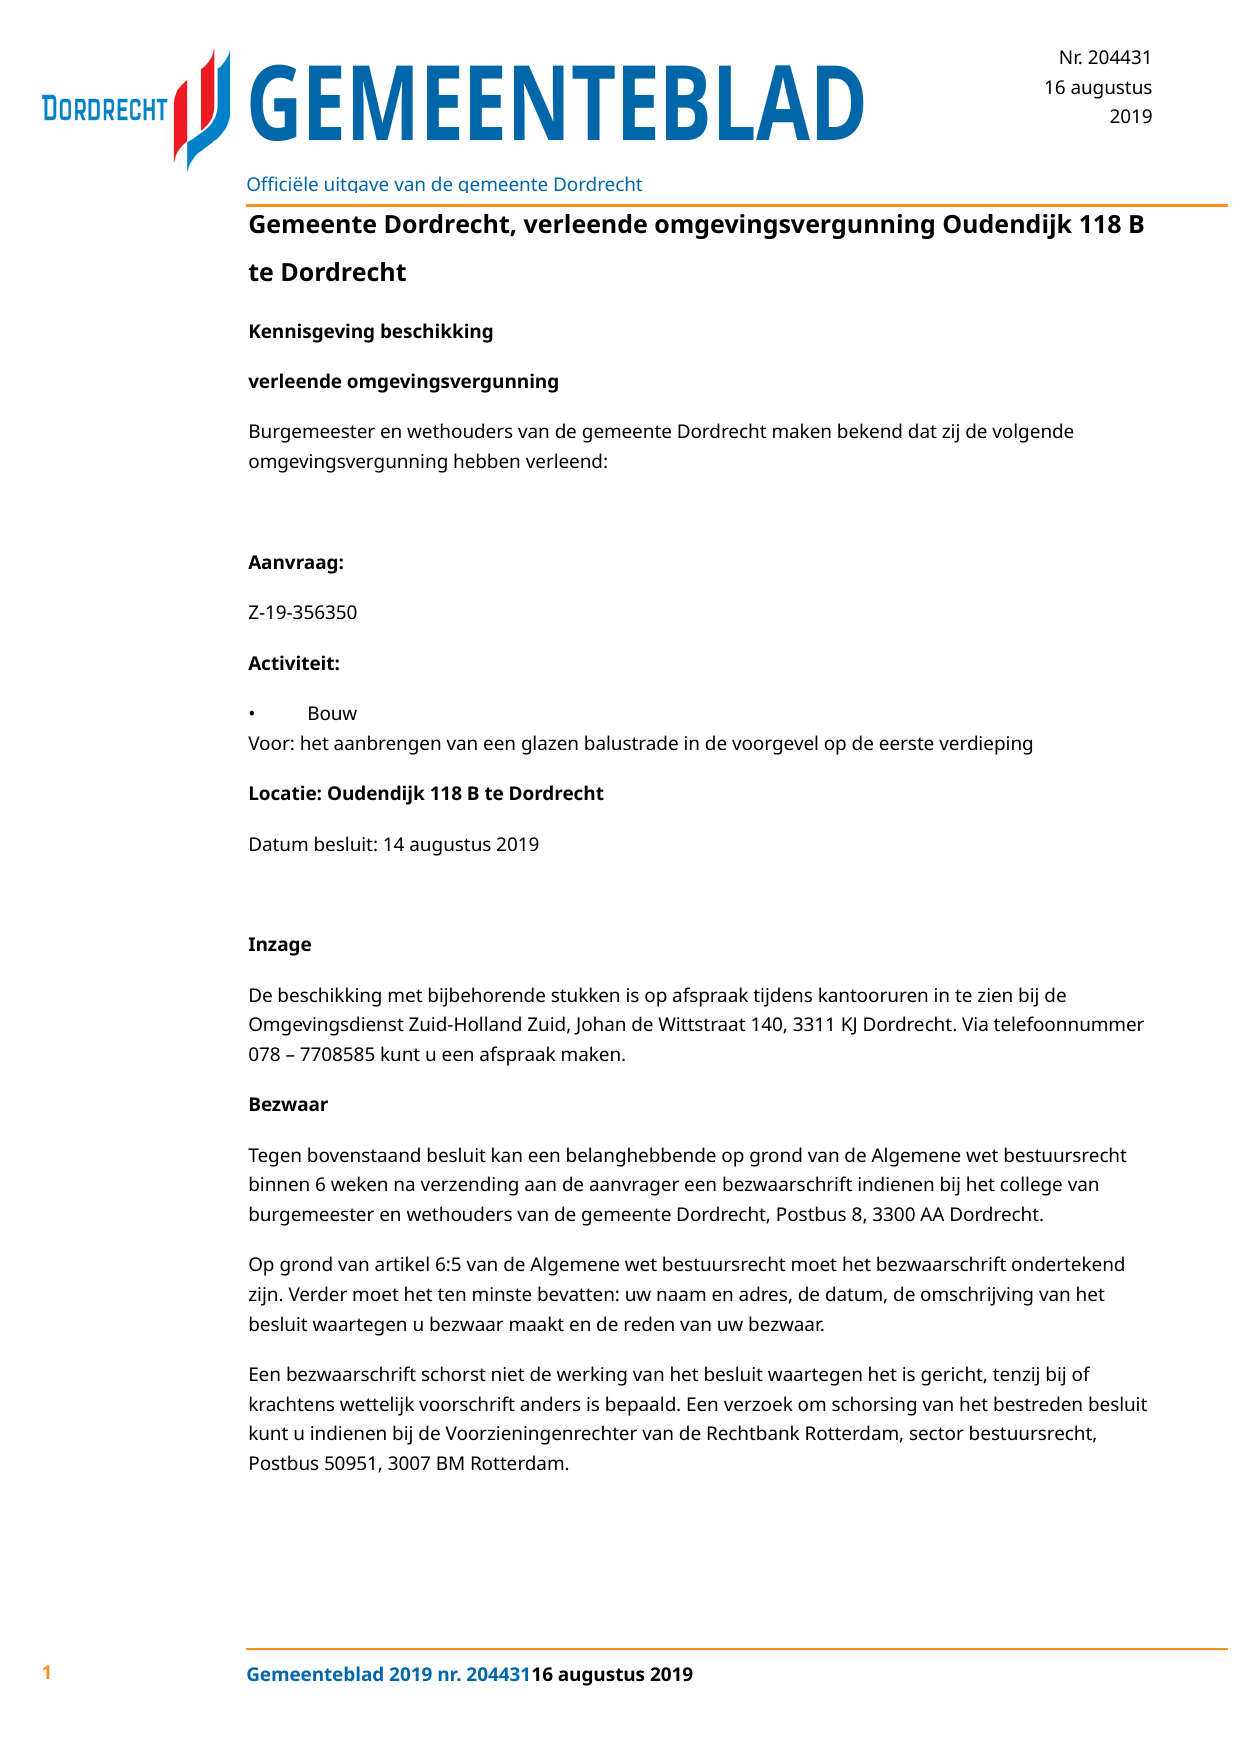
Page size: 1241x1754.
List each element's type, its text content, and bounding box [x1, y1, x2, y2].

text Op grond van artikel 6:5 van de Algemene wet bestuursrecht moet het bezwaarschrift ondertekend zijn. Verder moet het ten minste bevatten: uw naam en adres, de datum, de omschrijving van het besluit waartegen u bezwaar maakt en de reden van uw bezwaar. [248, 1252, 1152, 1337]
text verleende omgevingsvergunning [248, 368, 1152, 394]
text Kennisgeving beschikking [248, 318, 1152, 344]
text Burgemeester en wethouders van de gemeente Dordrecht maken bekend dat zij de volgende omgevingsvergunning hebben verleend: [248, 419, 1152, 474]
text Aanvraag: [248, 549, 1152, 575]
text Z-19-356350 [248, 599, 1152, 625]
list Bouw [248, 700, 1152, 726]
text Voor: het aanbrengen van een glazen balustrade in de voorgevel op de eerste verdieping [248, 730, 1152, 756]
text Een bezwaarschrift schorst niet de werking van het besluit waartegen het is gericht, tenzij bij of krachtens wettelijk voorschrift anders is bepaald. Een verzoek om schorsing van het bestreden besluit kunt u indienen bij de Voorzieningenrechter van de Rechtbank Rotterdam, sector bestuursrecht, Postbus 50951, 3007 BM Rotterdam. [248, 1361, 1152, 1476]
text Tegen bovenstaand besluit kan een belanghebbende op grond van de Algemene wet bestuursrecht binnen 6 weken na verzending aan de aanvrager een bezwaarschrift indienen bij het college van burgemeester en wethouders van de gemeente Dordrecht, Postbus 8, 3300 AA Dordrecht. [248, 1142, 1152, 1227]
text Locatie: Oudendijk 118 B te Dordrecht [248, 780, 1152, 806]
text Datum besluit: 14 augustus 2019 [248, 831, 1152, 857]
picture [41, 47, 231, 172]
text De beschikking met bijbehorende stukken is op afspraak tijdens kantooruren in te zien bij de Omgevingsdienst Zuid-Holland Zuid, Johan de Wittstraat 140, 3311 KJ Dordrecht. Via telefoonnummer 078 – 7708585 kunt u een afspraak maken. [248, 982, 1152, 1067]
text Activiteit: [248, 650, 1152, 676]
text Gemeente Dordrecht, verleende omgevingsvergunning Oudendijk 118 B te Dordrecht [248, 207, 1152, 288]
text Bezwaar [248, 1092, 1152, 1117]
text Inzage [248, 932, 1152, 957]
